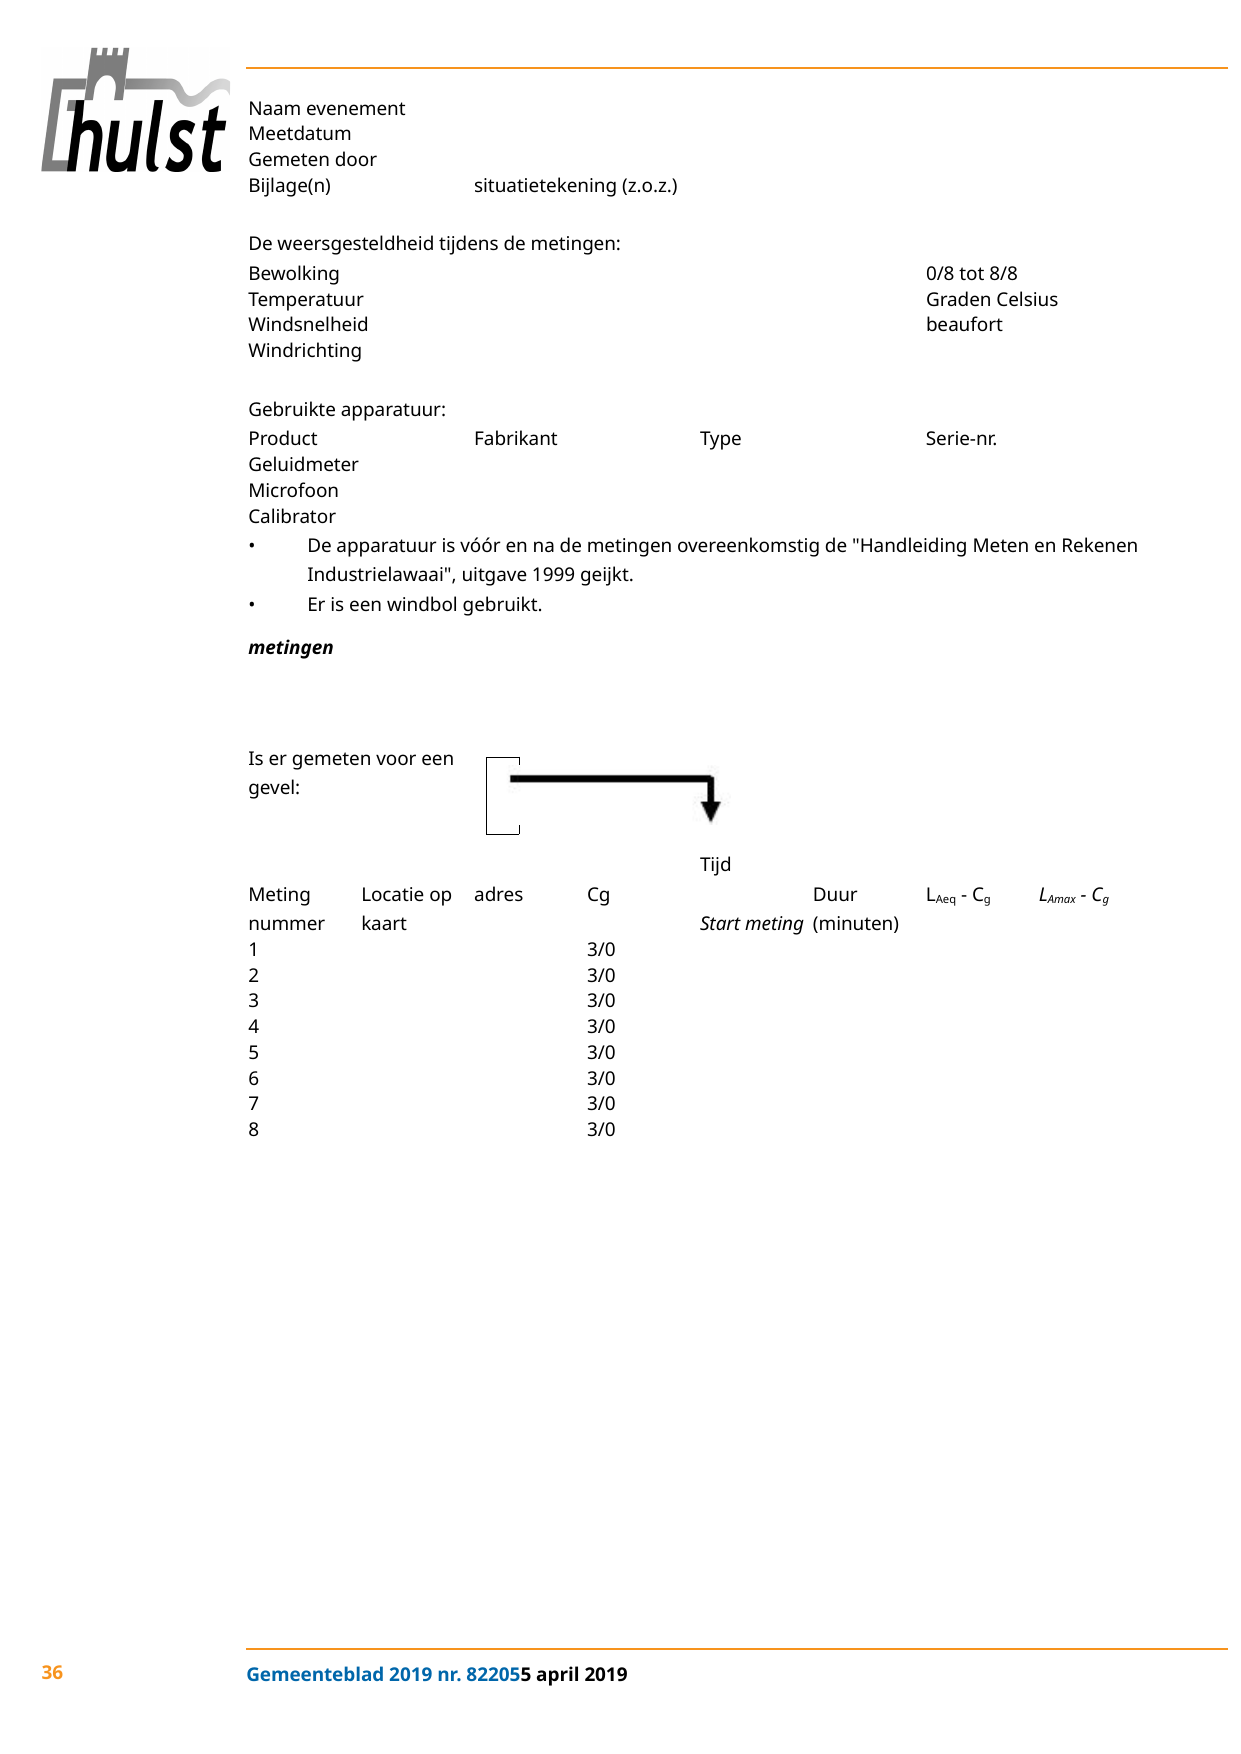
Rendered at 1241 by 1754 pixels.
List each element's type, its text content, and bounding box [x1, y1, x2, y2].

table_cell [926, 477, 1152, 503]
table_cell [474, 146, 1152, 172]
table_cell situatietekening (z.o.z.) [474, 172, 1152, 198]
table_cell Windrichting [248, 338, 474, 363]
table_cell Cg [587, 851, 700, 936]
table_cell [474, 1090, 587, 1116]
table_cell [474, 1013, 587, 1039]
table_cell 3/0 [587, 1090, 700, 1116]
table_cell [474, 962, 587, 987]
table_cell Tijd Start meting [700, 851, 813, 936]
table_cell [926, 338, 1152, 363]
table_cell 3/0 [587, 1116, 700, 1142]
table_cell [700, 1065, 813, 1090]
table_cell [474, 988, 587, 1013]
table_cell Microfoon [248, 477, 474, 503]
table_cell [474, 1065, 587, 1090]
list De apparatuur is vóór en na de metingen overeenkomstig de "Handleiding Meten en Rekenen Industrielawaai", uitgave 1999 geijkt. [248, 532, 1152, 587]
table_cell [474, 745, 1152, 851]
text De weersgesteldheid tijdens de metingen: [248, 231, 1152, 256]
table_cell 6 [248, 1065, 361, 1090]
table_cell [926, 1116, 1038, 1142]
table_cell [361, 936, 474, 962]
table_cell [361, 1065, 474, 1090]
table_cell 3/0 [587, 988, 700, 1013]
table_cell [1039, 1065, 1152, 1090]
table_cell [813, 1065, 926, 1090]
table_cell [474, 286, 926, 312]
table_cell [361, 1090, 474, 1116]
table_cell 3/0 [587, 1065, 700, 1090]
table_cell 8 [248, 1116, 361, 1142]
table_cell 3/0 [587, 936, 700, 962]
picture [41, 47, 231, 172]
table_cell Bijlage(n) [248, 172, 474, 198]
table_cell [813, 1116, 926, 1142]
table_cell LAmax - Cg [1039, 851, 1152, 936]
table_cell [700, 503, 926, 528]
table_cell 3/0 [587, 962, 700, 987]
table_cell 7 [248, 1090, 361, 1116]
table_cell Windsnelheid [248, 312, 474, 337]
table_cell Duur (minuten) [813, 851, 926, 936]
table_cell [926, 936, 1038, 962]
table_cell [926, 503, 1152, 528]
table_cell [474, 477, 700, 503]
table_cell 1 [248, 936, 361, 962]
table_cell 4 [248, 1013, 361, 1039]
table_header [248, 690, 1152, 745]
table_cell [813, 988, 926, 1013]
table_cell [926, 1065, 1038, 1090]
table_cell [474, 312, 926, 337]
table_cell Meting nummer [248, 851, 361, 936]
table_cell [813, 1039, 926, 1065]
table_header [474, 260, 926, 286]
table_cell [1039, 936, 1152, 962]
table_cell Gemeten door [248, 146, 474, 172]
table_cell 2 [248, 962, 361, 987]
table_cell [813, 1090, 926, 1116]
table_cell [361, 1013, 474, 1039]
table_cell [1039, 1090, 1152, 1116]
table_cell [813, 962, 926, 987]
table_cell [1039, 988, 1152, 1013]
table_cell [700, 451, 926, 477]
table_cell Locatie op kaart [361, 851, 474, 936]
text Gebruikte apparatuur: [248, 396, 1152, 422]
table_header Bewolking [248, 260, 474, 286]
table_header Serie-nr. [926, 426, 1152, 451]
table_cell [474, 451, 700, 477]
picture [494, 765, 731, 825]
table_cell adres [474, 851, 587, 936]
table_cell 3/0 [587, 1013, 700, 1039]
table_cell [700, 962, 813, 987]
table_header Naam evenement [248, 95, 474, 121]
table_cell [361, 1039, 474, 1065]
list Er is een windbol gebruikt. [248, 591, 1152, 617]
table_cell [361, 988, 474, 1013]
table_cell [700, 1090, 813, 1116]
table_cell Is er gemeten voor een gevel: [248, 745, 474, 851]
table_cell [700, 1039, 813, 1065]
table_cell Meetdatum [248, 121, 474, 146]
table_cell [361, 1116, 474, 1142]
table_cell Calibrator [248, 503, 474, 528]
table_cell [700, 988, 813, 1013]
table_cell [1039, 1116, 1152, 1142]
table_cell Graden Celsius [926, 286, 1152, 312]
table_cell [700, 1116, 813, 1142]
table_cell [813, 1013, 926, 1039]
table_cell [474, 338, 926, 363]
table_cell [926, 988, 1038, 1013]
table_cell [474, 121, 1152, 146]
table_cell [474, 503, 700, 528]
table_cell [1039, 962, 1152, 987]
table_cell [361, 962, 474, 987]
table_header [474, 95, 1152, 121]
table_header Fabrikant [474, 426, 700, 451]
table_cell [474, 936, 587, 962]
table_cell LAeq - Cg [926, 851, 1038, 936]
table_cell [474, 1039, 587, 1065]
table_cell Temperatuur [248, 286, 474, 312]
table_cell [926, 1013, 1038, 1039]
table_cell 5 [248, 1039, 361, 1065]
table_cell [474, 1116, 587, 1142]
table_cell [1039, 1039, 1152, 1065]
table_cell [700, 936, 813, 962]
table_cell [926, 962, 1038, 987]
table_header 0/8 tot 8/8 [926, 260, 1152, 286]
table_cell [700, 477, 926, 503]
table_cell 3/0 [587, 1039, 700, 1065]
table_cell 3 [248, 988, 361, 1013]
table_cell [813, 936, 926, 962]
table_cell [926, 451, 1152, 477]
table_cell beaufort [926, 312, 1152, 337]
table_header Product [248, 426, 474, 451]
table_cell [700, 1013, 813, 1039]
table_cell [1039, 1013, 1152, 1039]
text metingen [248, 634, 1152, 660]
table_cell [926, 1090, 1038, 1116]
table_cell [926, 1039, 1038, 1065]
table_cell Geluidmeter [248, 451, 474, 477]
table_header Type [700, 426, 926, 451]
